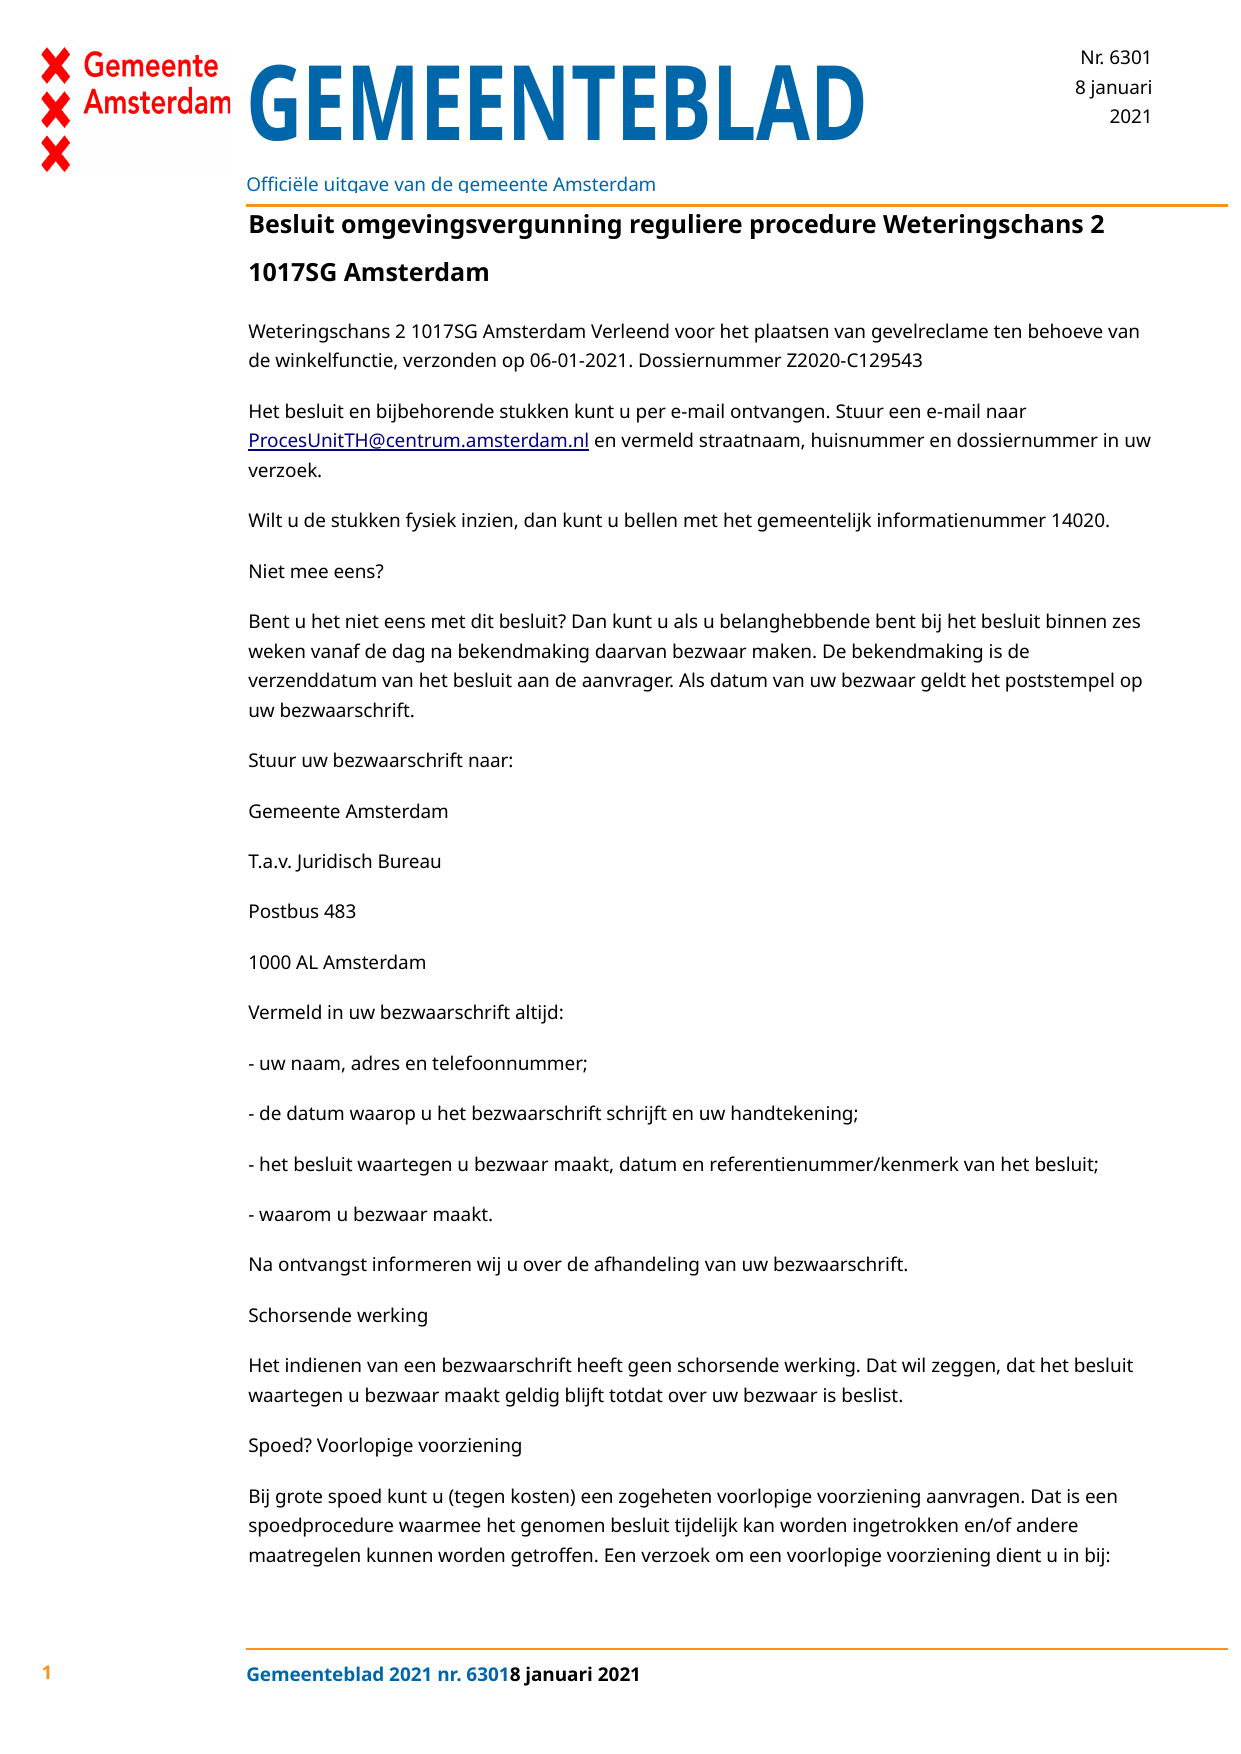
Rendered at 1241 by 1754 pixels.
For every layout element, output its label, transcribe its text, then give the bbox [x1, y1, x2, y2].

text Weteringschans 2 1017SG Amsterdam Verleend voor het plaatsen van gevelreclame ten behoeve van de winkelfunctie, verzonden op 06-01-2021. Dossiernummer Z2020-C129543 [248, 318, 1152, 373]
text Wilt u de stukken fysiek inzien, dan kunt u bellen met het gemeentelijk informatienummer 14020. [248, 507, 1152, 533]
text - waarom u bezwaar maakt. [248, 1201, 1152, 1227]
text Bent u het niet eens met dit besluit? Dan kunt u als u belanghebbende bent bij het besluit binnen zes weken vanaf de dag na bekendmaking daarvan bezwaar maken. De bekendmaking is de verzenddatum van het besluit aan de aanvrager. Als datum van uw bezwaar geldt het poststempel op uw bezwaarschrift. [248, 608, 1152, 723]
text Het indienen van een bezwaarschrift heeft geen schorsende werking. Dat wil zeggen, dat het besluit waartegen u bezwaar maakt geldig blijft totdat over uw bezwaar is beslist. [248, 1352, 1152, 1408]
text Gemeente Amsterdam [248, 798, 1152, 824]
text Stuur uw bezwaarschrift naar: [248, 747, 1152, 773]
text 1000 AL Amsterdam [248, 949, 1152, 975]
text Schorsende werking [248, 1302, 1152, 1328]
picture [41, 47, 231, 172]
text Besluit omgevingsvergunning reguliere procedure Weteringschans 2 1017SG Amsterdam [248, 207, 1152, 288]
text T.a.v. Juridisch Bureau [248, 848, 1152, 874]
text Het besluit en bijbehorende stukken kunt u per e-mail ontvangen. Stuur een e-mail naar ProcesUnitTH@centrum.amsterdam.nl en vermeld straatnaam, huisnummer en dossiernummer in uw verzoek. [248, 398, 1152, 483]
text Niet mee eens? [248, 558, 1152, 584]
text Spoed? Voorlopige voorziening [248, 1432, 1152, 1458]
text Bij grote spoed kunt u (tegen kosten) een zogeheten voorlopige voorziening aanvragen. Dat is een spoedprocedure waarmee het genomen besluit tijdelijk kan worden ingetrokken en/of andere maatregelen kunnen worden getroffen. Een verzoek om een voorlopige voorziening dient u in bij: [248, 1483, 1152, 1568]
text Vermeld in uw bezwaarschrift altijd: [248, 999, 1152, 1025]
text Na ontvangst informeren wij u over de afhandeling van uw bezwaarschrift. [248, 1252, 1152, 1277]
text - de datum waarop u het bezwaarschrift schrijft en uw handtekening; [248, 1100, 1152, 1126]
text - uw naam, adres en telefoonnummer; [248, 1050, 1152, 1076]
text Postbus 483 [248, 899, 1152, 924]
text - het besluit waartegen u bezwaar maakt, datum en referentienummer/kenmerk van het besluit; [248, 1151, 1152, 1177]
